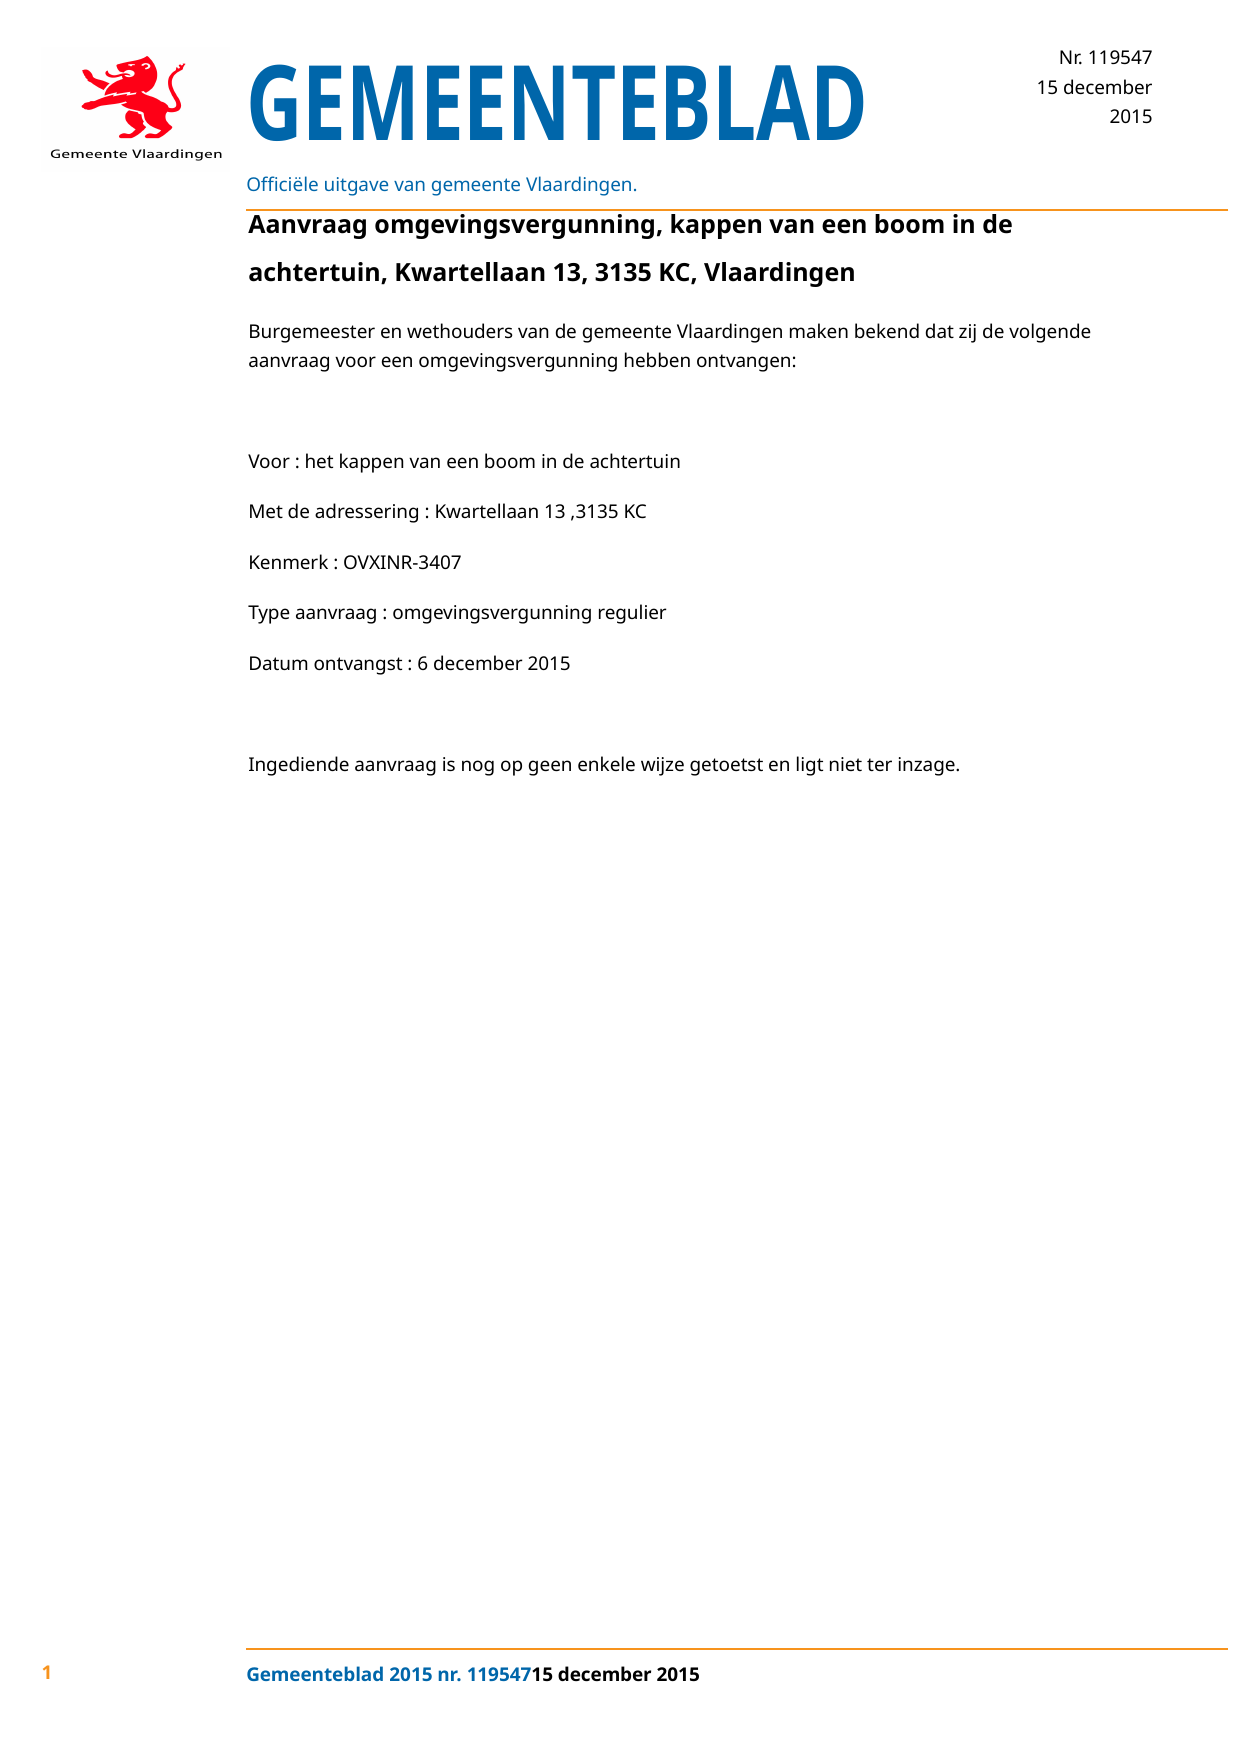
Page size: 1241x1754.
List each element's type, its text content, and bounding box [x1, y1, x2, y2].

text Burgemeester en wethouders van de gemeente Vlaardingen maken bekend dat zij de volgende aanvraag voor een omgevingsvergunning hebben ontvangen: [248, 318, 1152, 373]
text Kenmerk : OVXINR-3407 [248, 549, 1152, 575]
text Voor : het kappen van een boom in de achtertuin [248, 448, 1152, 474]
text Aanvraag omgevingsvergunning, kappen van een boom in de achtertuin, Kwartellaan 13, 3135 KC, Vlaardingen [248, 211, 1152, 288]
text Ingediende aanvraag is nog op geen enkele wijze getoetst en ligt niet ter inzage. [248, 751, 1152, 777]
text Datum ontvangst : 6 december 2015 [248, 650, 1152, 676]
picture [41, 47, 231, 172]
text Met de adressering : Kwartellaan 13 ,3135 KC [248, 499, 1152, 524]
text Type aanvraag : omgevingsvergunning regulier [248, 599, 1152, 625]
